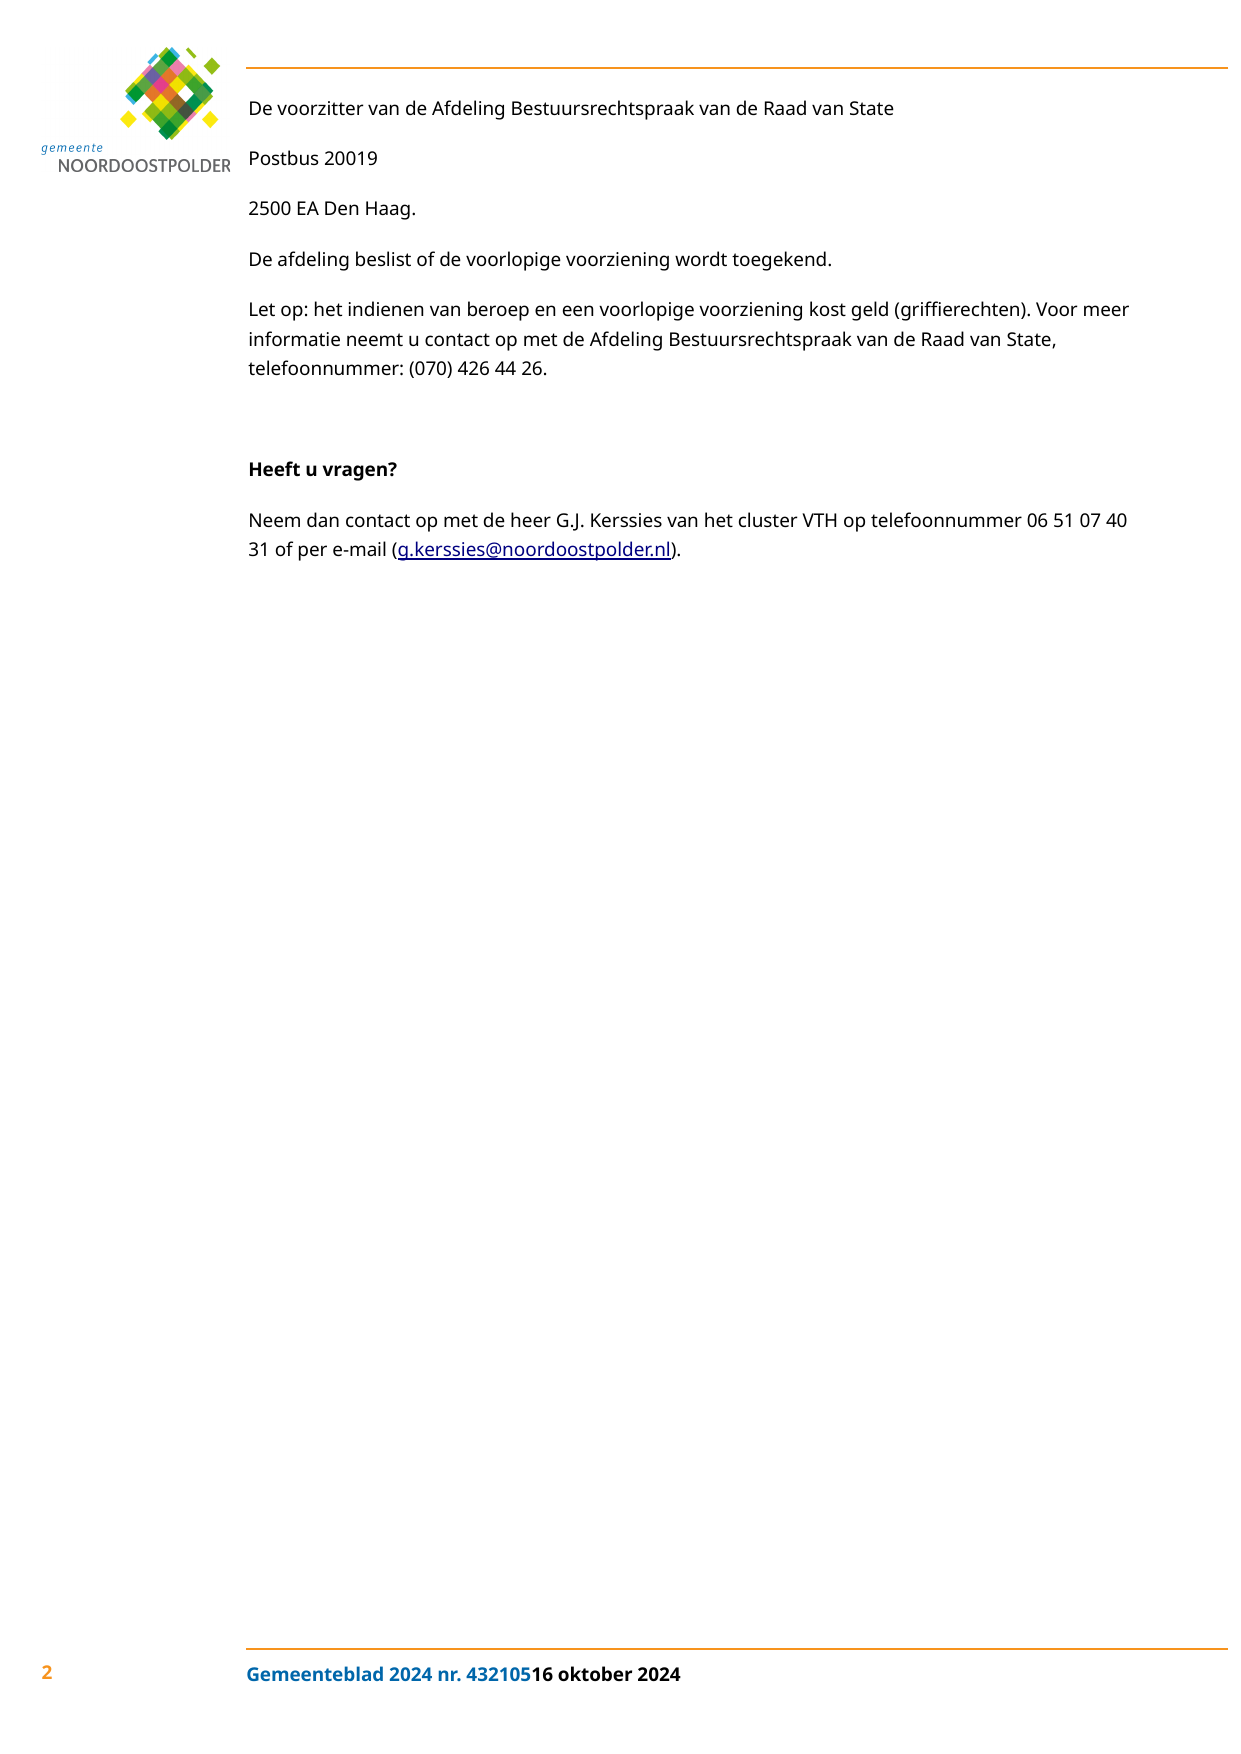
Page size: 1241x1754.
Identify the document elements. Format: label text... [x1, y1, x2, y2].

picture [41, 47, 231, 172]
text De afdeling beslist of de voorlopige voorziening wordt toegekend. [248, 246, 1152, 272]
text 2500 EA Den Haag. [248, 196, 1152, 221]
text Postbus 20019 [248, 145, 1152, 171]
text De voorzitter van de Afdeling Bestuursrechtspraak van de Raad van State [248, 95, 1152, 121]
text Let op: het indienen van beroep en een voorlopige voorziening kost geld (griffierechten). Voor meer informatie neemt u contact op met de Afdeling Bestuursrechtspraak van de Raad van State, telefoonnummer: (070) 426 44 26. [248, 296, 1152, 381]
text Neem dan contact op met de heer G.J. Kerssies van het cluster VTH op telefoonnummer 06 51 07 40 31 of per e-mail (g.kerssies@noordoostpolder.nl). [248, 507, 1152, 562]
text Heeft u vragen? [248, 456, 1152, 482]
